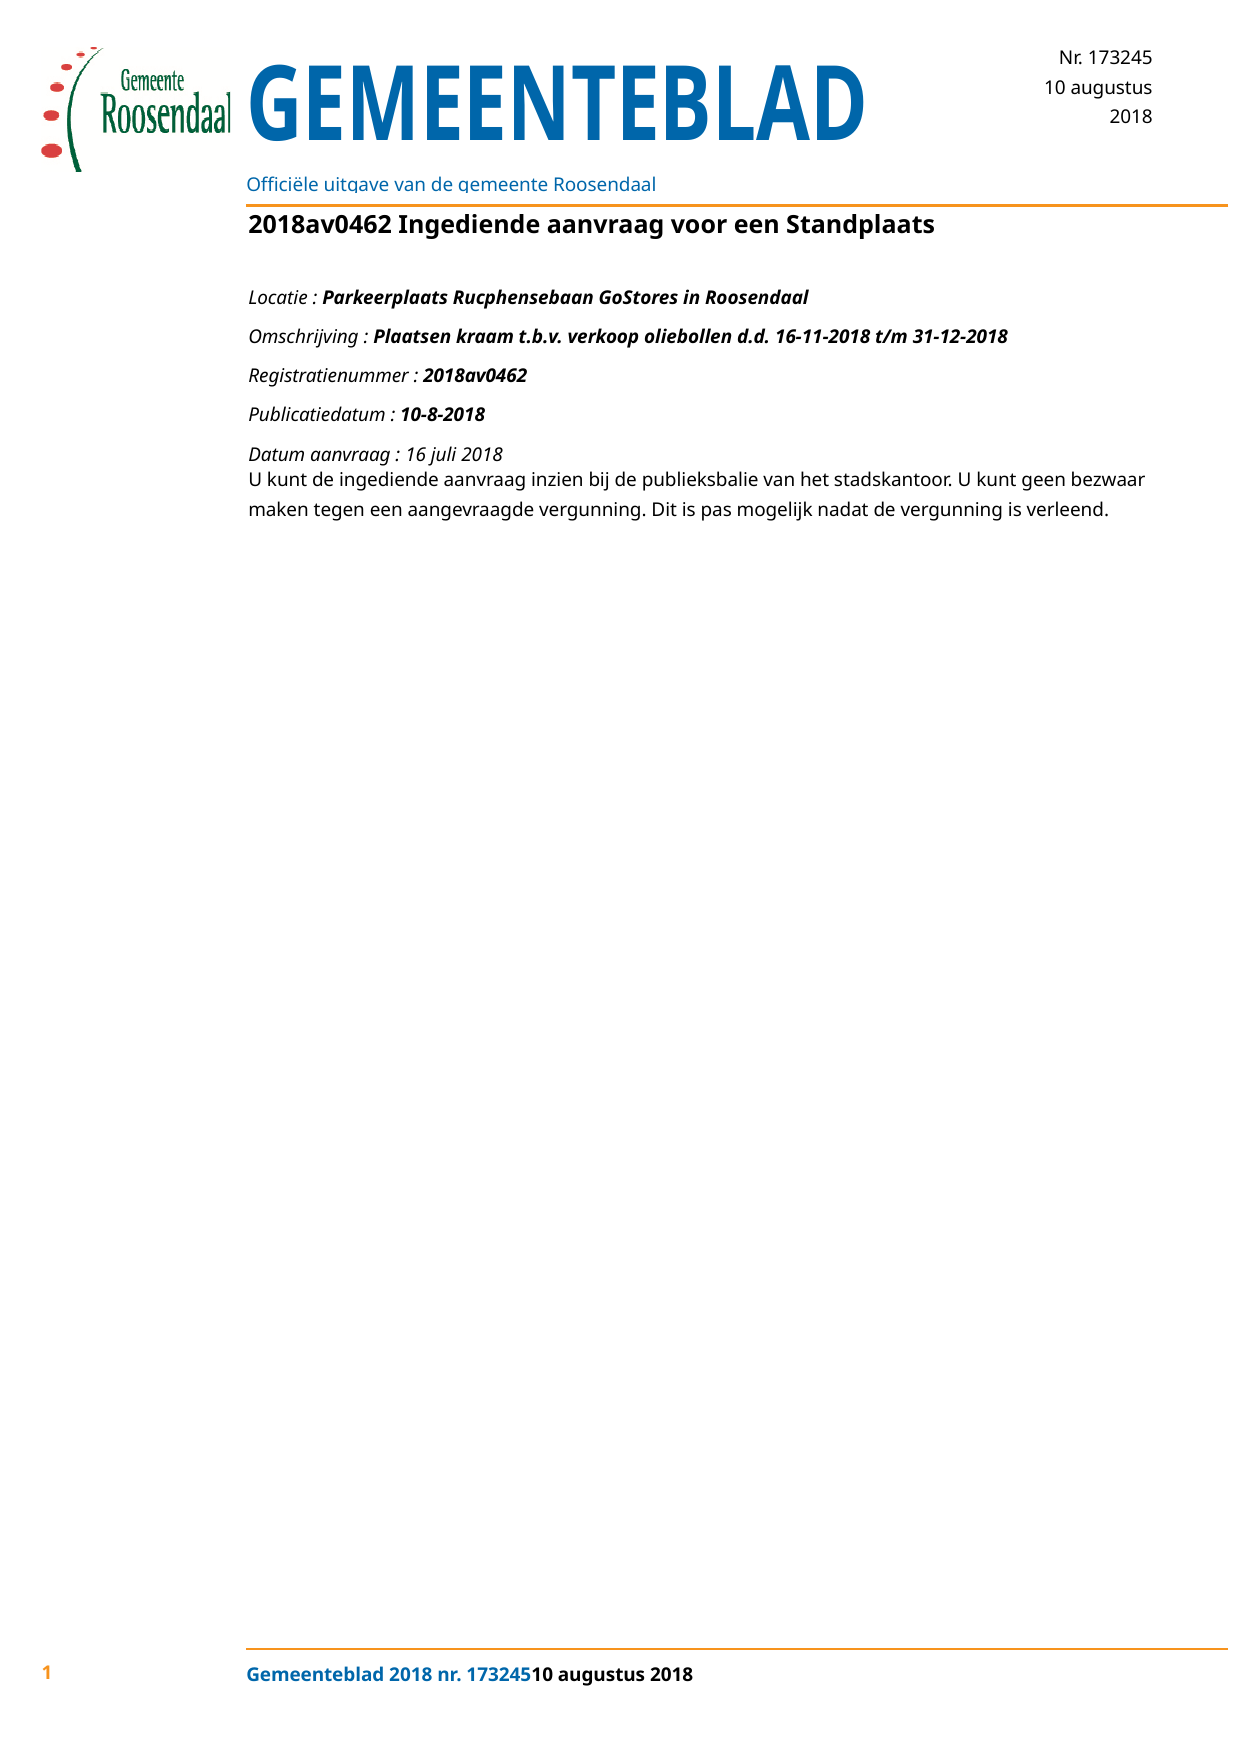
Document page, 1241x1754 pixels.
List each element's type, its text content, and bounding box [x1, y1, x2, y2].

text Locatie : Parkeerplaats Rucphensebaan GoStores in Roosendaal [248, 284, 1152, 309]
picture [41, 47, 231, 172]
text Registratienummer : 2018av0462 [248, 362, 1152, 388]
text Datum aanvraag : 16 juli 2018 [248, 441, 1152, 467]
text Omschrijving : Plaatsen kraam t.b.v. verkoop oliebollen d.d. 16-11-2018 t/m 31-12-2018 [248, 323, 1152, 349]
text Publicatiedatum : 10-8-2018 [248, 402, 1152, 427]
text 2018av0462 Ingediende aanvraag voor een Standplaats [248, 207, 1152, 241]
text U kunt de ingediende aanvraag inzien bij de publieksbalie van het stadskantoor. U kunt geen bezwaar maken tegen een aangevraagde vergunning. Dit is pas mogelijk nadat de vergunning is verleend. [248, 467, 1152, 522]
